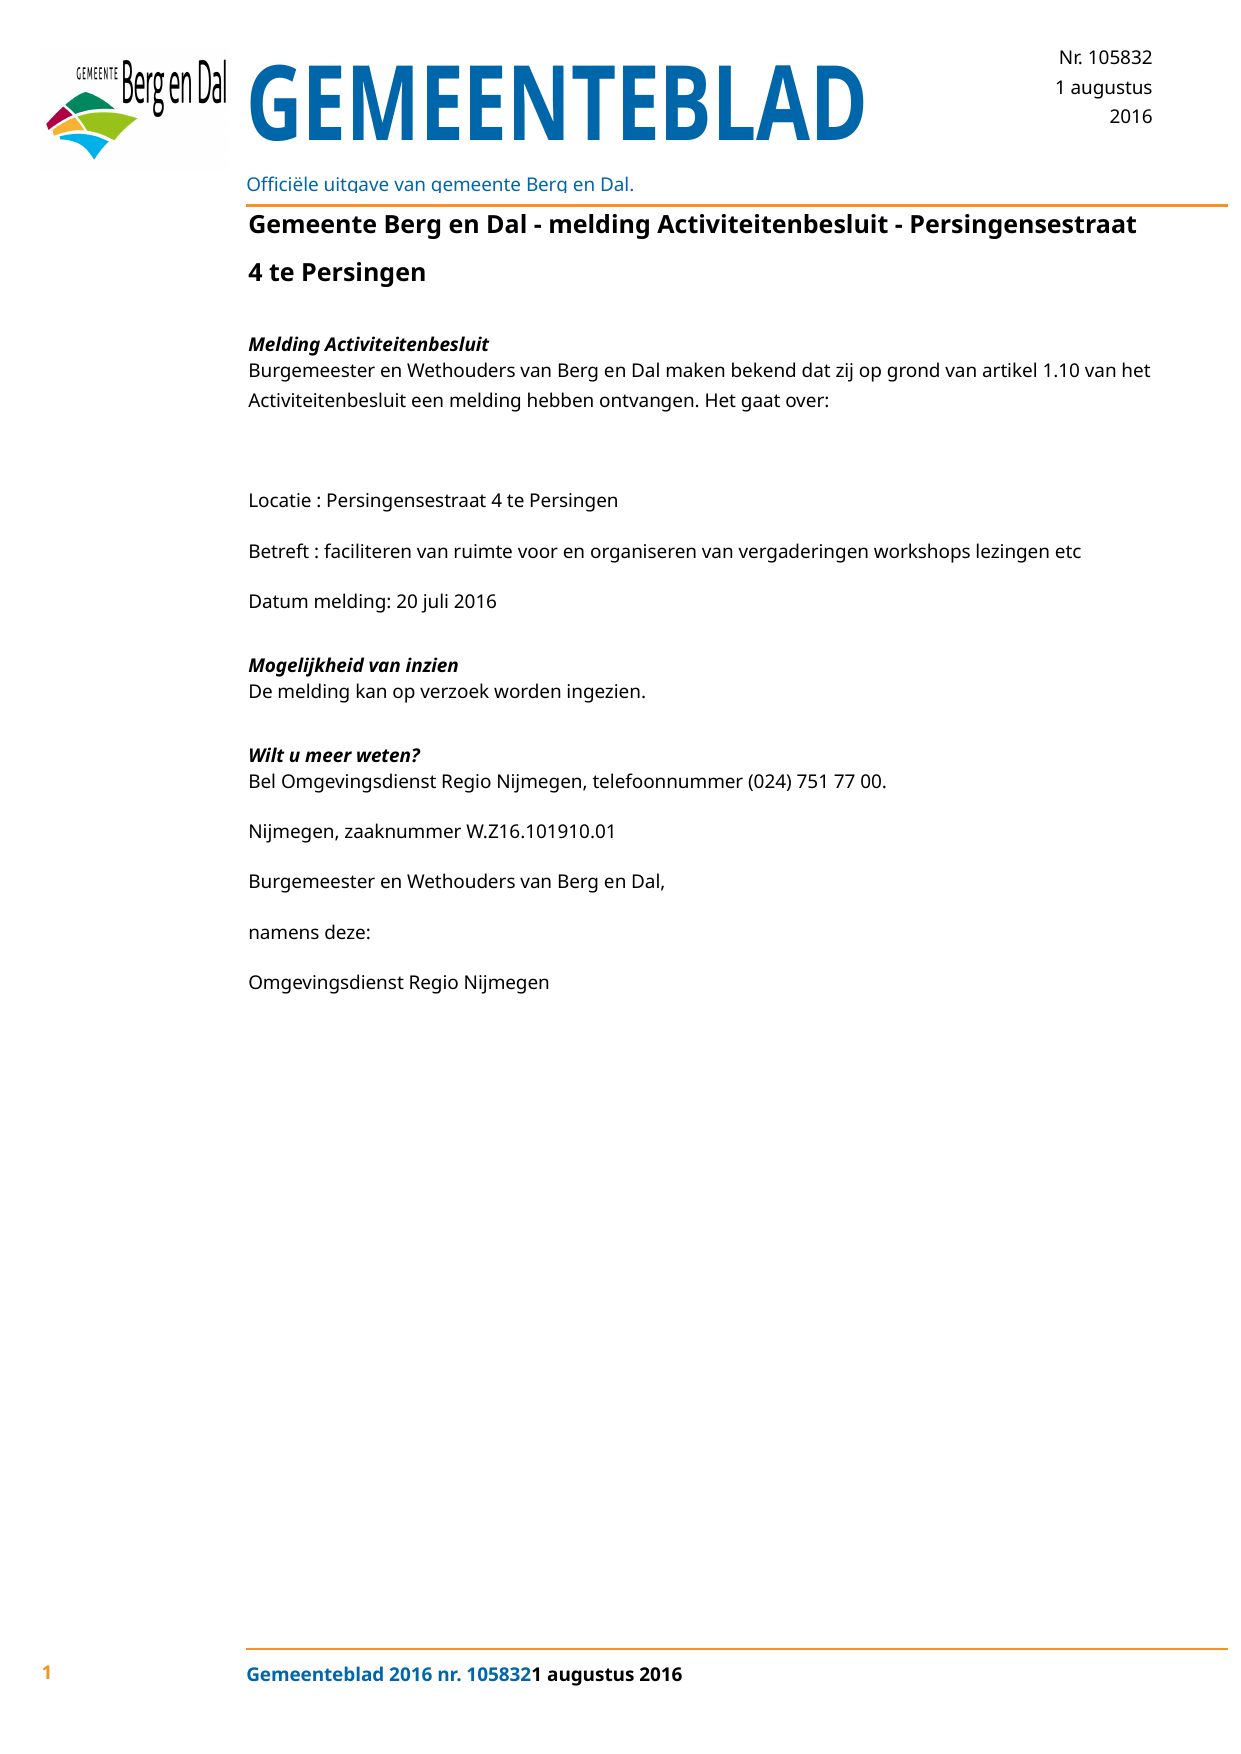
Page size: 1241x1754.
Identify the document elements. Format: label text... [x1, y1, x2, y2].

text Burgemeester en Wethouders van Berg en Dal, [248, 869, 1152, 894]
text Burgemeester en Wethouders van Berg en Dal maken bekend dat zij op grond van artikel 1.10 van het Activiteitenbesluit een melding hebben ontvangen. Het gaat over: [248, 357, 1152, 412]
picture [41, 47, 231, 172]
text Gemeente Berg en Dal - melding Activiteitenbesluit - Persingensestraat 4 te Persingen [248, 207, 1152, 288]
text Omgevingsdienst Regio Nijmegen [248, 969, 1152, 995]
text Mogelijkheid van inzien [248, 652, 1152, 678]
text Datum melding: 20 juli 2016 [248, 588, 1152, 614]
text namens deze: [248, 919, 1152, 945]
text Betreft : faciliteren van ruimte voor en organiseren van vergaderingen workshops lezingen etc [248, 538, 1152, 564]
text Nijmegen, zaaknummer W.Z16.101910.01 [248, 818, 1152, 844]
text De melding kan op verzoek worden ingezien. [248, 678, 1152, 704]
text Wilt u meer weten? [248, 742, 1152, 768]
text Melding Activiteitenbesluit [248, 331, 1152, 357]
text Bel Omgevingsdienst Regio Nijmegen, telefoonnummer (024) 751 77 00. [248, 768, 1152, 793]
text Locatie : Persingensestraat 4 te Persingen [248, 488, 1152, 513]
